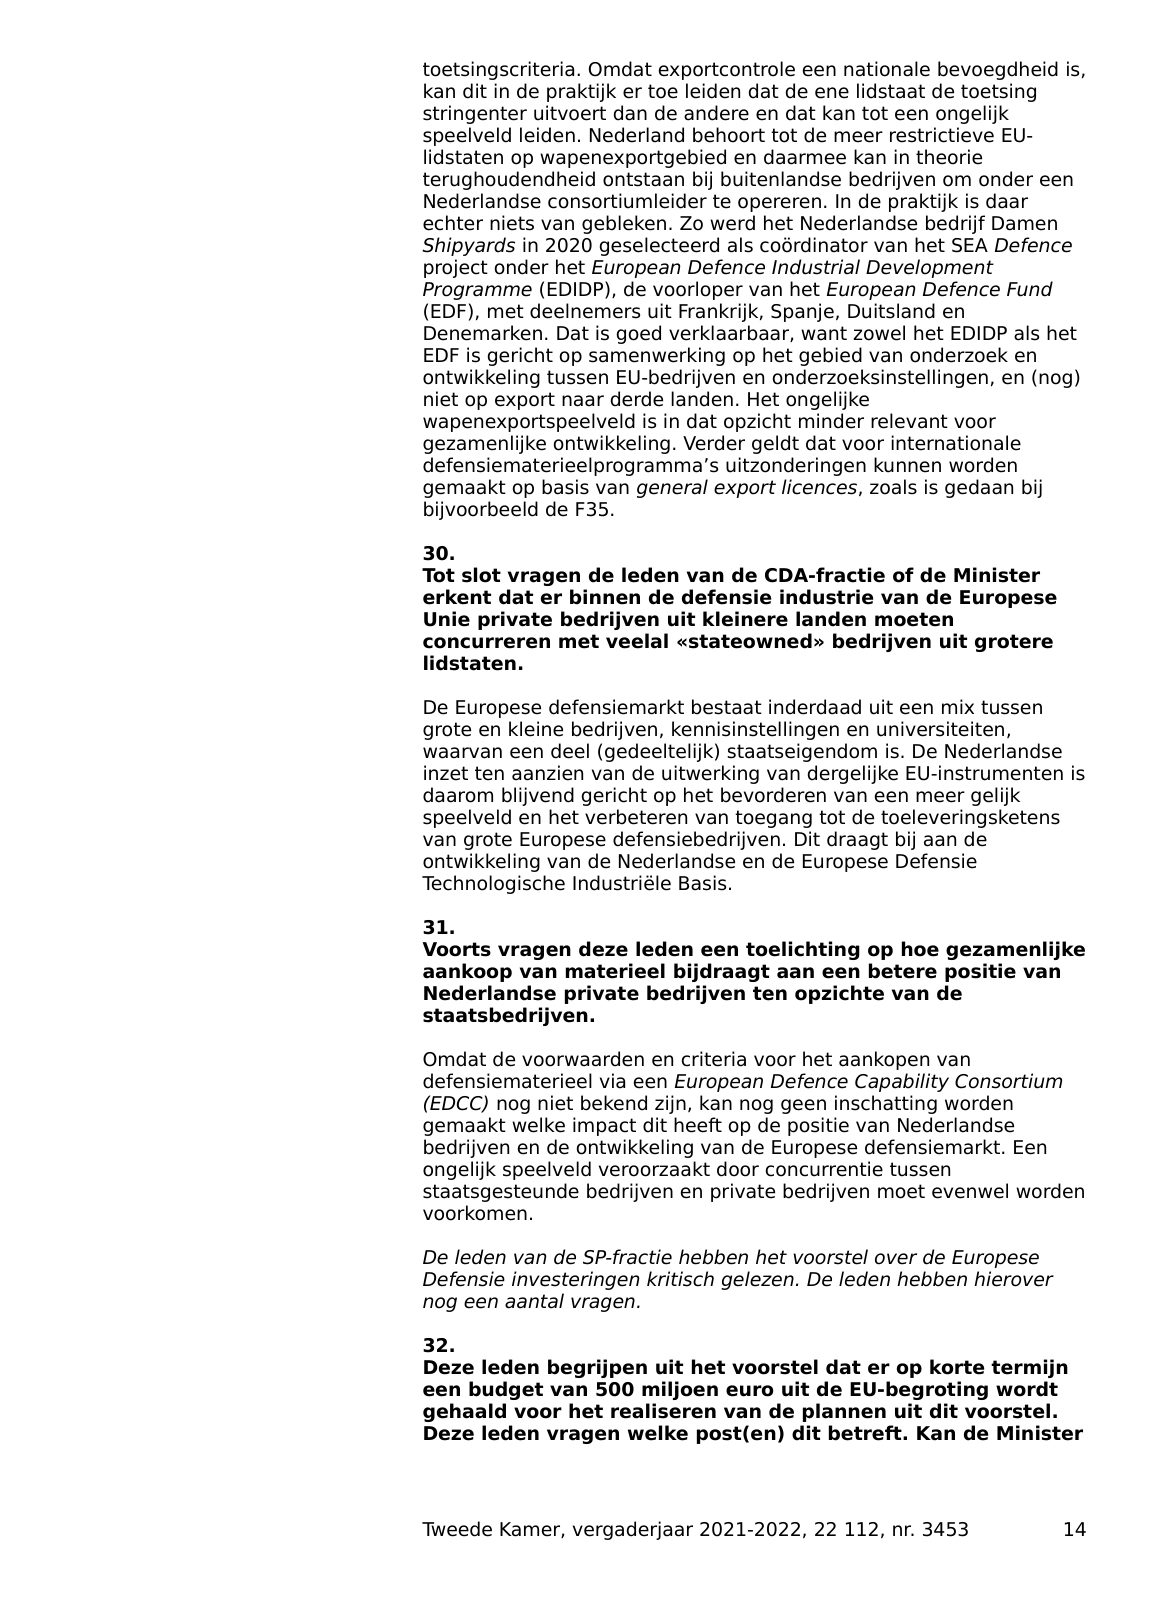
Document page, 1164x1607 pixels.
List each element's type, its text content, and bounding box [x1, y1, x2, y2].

text Deze leden begrijpen uit het voorstel dat er op korte termijn een budget van 500 miljoen euro uit de EU-begroting wordt gehaald voor het realiseren van de plannen uit dit voorstel. Deze leden vragen welke post(en) dit betreft. Kan de Minister [422, 1357, 1087, 1445]
text toetsingscriteria. Omdat exportcontrole een nationale bevoegdheid is, kan dit in de praktijk er toe leiden dat de ene lidstaat de toetsing stringenter uitvoert dan de andere en dat kan tot een ongelijk speelveld leiden. Nederland behoort tot de meer restrictieve EU-lidstaten op wapenexportgebied en daarmee kan in theorie terughoudendheid ontstaan bij buitenlandse bedrijven om onder een Nederlandse consortiumleider te opereren. In de praktijk is daar echter niets van gebleken. Zo werd het Nederlandse bedrijf Damen Shipyards in 2020 geselecteerd als coördinator van het SEA Defence project onder het European Defence Industrial Development Programme (EDIDP), de voorloper van het European Defence Fund (EDF), met deelnemers uit Frankrijk, Spanje, Duitsland en Denemarken. Dat is goed verklaarbaar, want zowel het EDIDP als het EDF is gericht op samenwerking op het gebied van onderzoek en ontwikkeling tussen EU-bedrijven en onderzoeksinstellingen, en (nog) niet op export naar derde landen. Het ongelijke wapenexportspeelveld is in dat opzicht minder relevant voor gezamenlijke ontwikkeling. Verder geldt dat voor internationale defensiematerieelprogramma’s uitzonderingen kunnen worden gemaakt op basis van general export licences, zoals is gedaan bij bijvoorbeeld de F35. [422, 59, 1087, 521]
text 32. [422, 1335, 1087, 1357]
text 31. [422, 917, 1087, 939]
text De leden van de SP-fractie hebben het voorstel over de Europese Defensie investeringen kritisch gelezen. De leden hebben hierover nog een aantal vragen. [422, 1247, 1087, 1313]
text De Europese defensiemarkt bestaat inderdaad uit een mix tussen grote en kleine bedrijven, kennisinstellingen en universiteiten, waarvan een deel (gedeeltelijk) staatseigendom is. De Nederlandse inzet ten aanzien van de uitwerking van dergelijke EU-instrumenten is daarom blijvend gericht op het bevorderen van een meer gelijk speelveld en het verbeteren van toegang tot de toeleveringsketens van grote Europese defensiebedrijven. Dit draagt bij aan de ontwikkeling van de Nederlandse en de Europese Defensie Technologische Industriële Basis. [422, 697, 1087, 895]
text Voorts vragen deze leden een toelichting op hoe gezamenlijke aankoop van materieel bijdraagt aan een betere positie van Nederlandse private bedrijven ten opzichte van de staatsbedrijven. [422, 939, 1087, 1027]
text 30. [422, 543, 1087, 565]
text Tot slot vragen de leden van de CDA-fractie of de Minister erkent dat er binnen de defensie industrie van de Europese Unie private bedrijven uit kleinere landen moeten concurreren met veelal «stateowned» bedrijven uit grotere lidstaten. [422, 565, 1087, 675]
text Omdat de voorwaarden en criteria voor het aankopen van defensiematerieel via een European Defence Capability Consortium (EDCC) nog niet bekend zijn, kan nog geen inschatting worden gemaakt welke impact dit heeft op de positie van Nederlandse bedrijven en de ontwikkeling van de Europese defensiemarkt. Een ongelijk speelveld veroorzaakt door concurrentie tussen staatsgesteunde bedrijven en private bedrijven moet evenwel worden voorkomen. [422, 1049, 1087, 1225]
